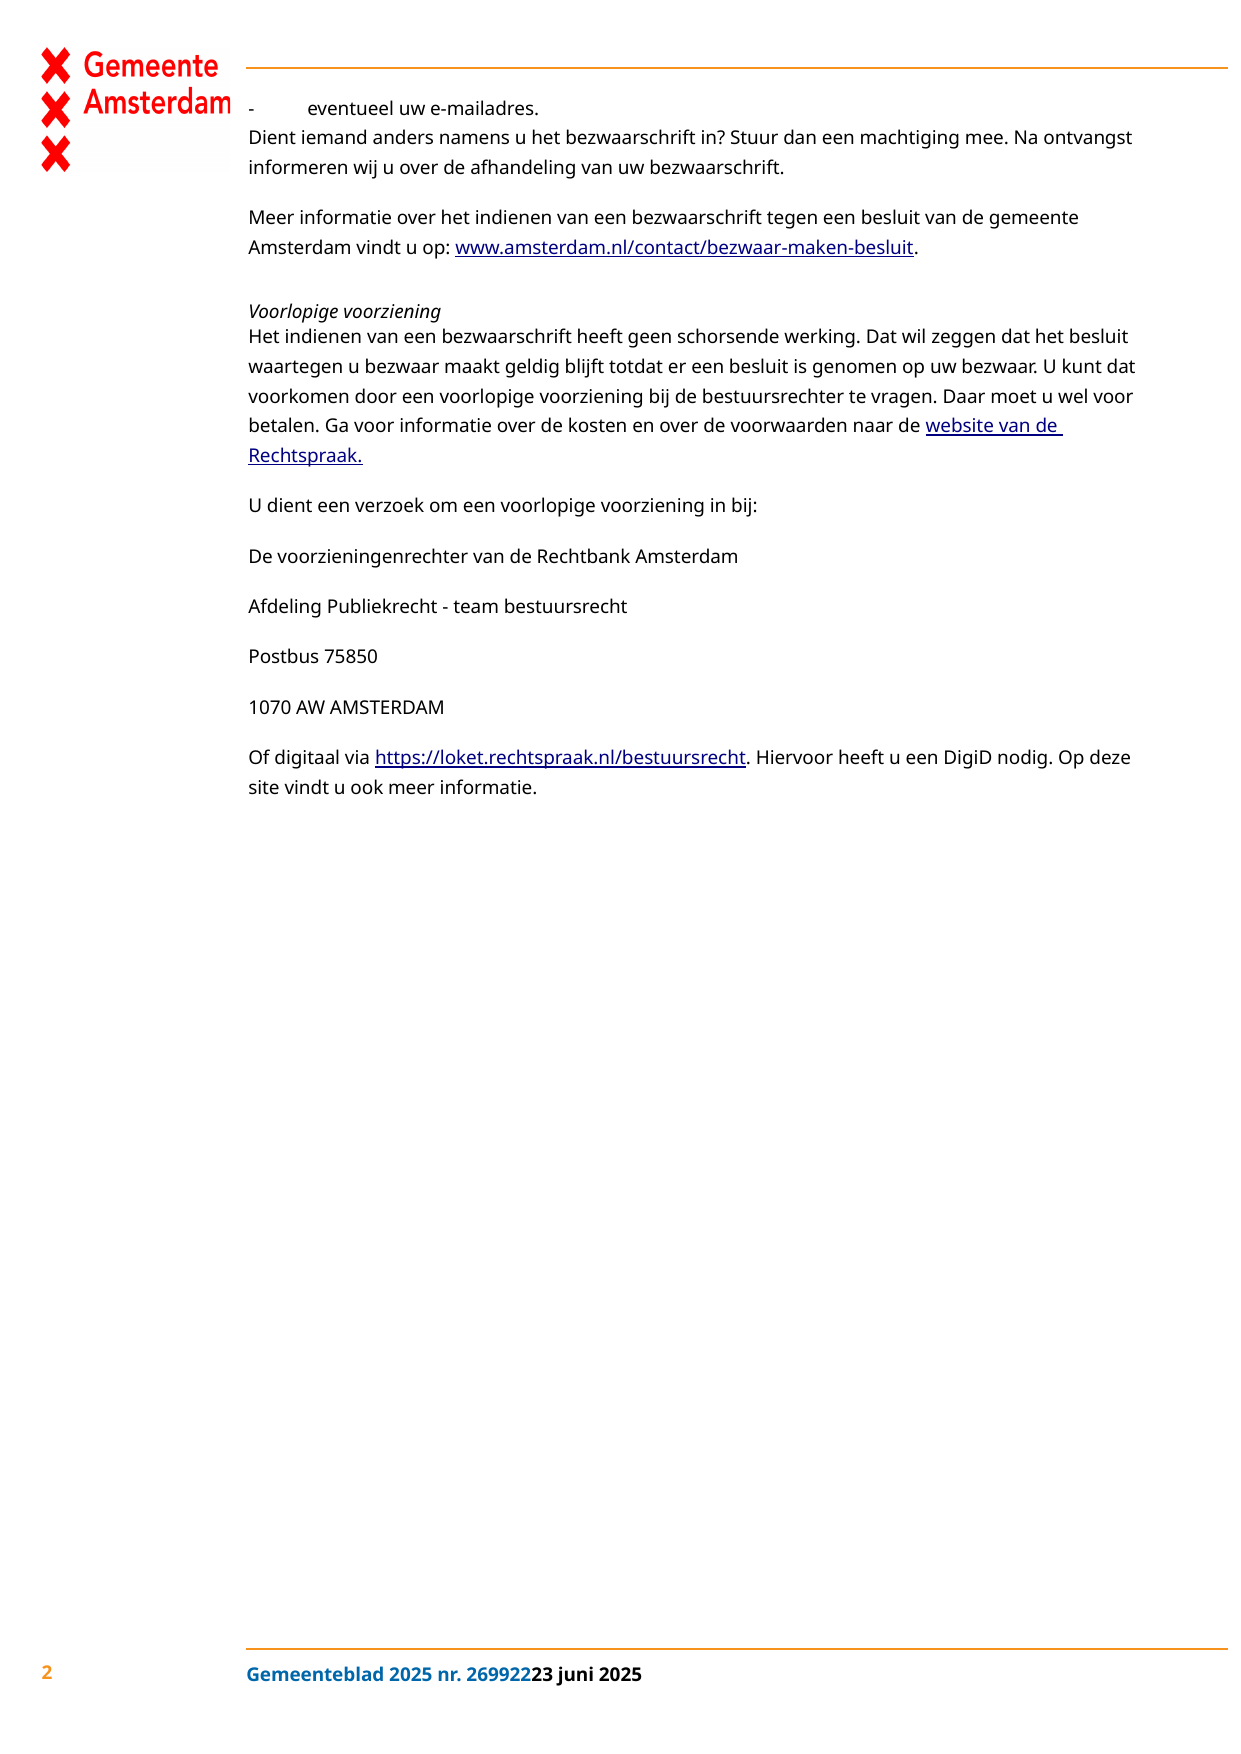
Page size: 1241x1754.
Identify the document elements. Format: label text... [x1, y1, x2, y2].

text Afdeling Publiekrecht - team bestuursrecht [248, 593, 1152, 619]
picture [41, 47, 231, 172]
list eventueel uw e-mailadres. [248, 95, 1152, 121]
text Dient iemand anders namens u het bezwaarschrift in? Stuur dan een machtiging mee. Na ontvangst informeren wij u over de afhandeling van uw bezwaarschrift. [248, 124, 1152, 180]
text De voorzieningenrechter van de Rechtbank Amsterdam [248, 543, 1152, 568]
text Voorlopige voorziening [248, 298, 1152, 324]
text Of digitaal via https://loket.rechtspraak.nl/bestuursrecht. Hiervoor heeft u een DigiD nodig. Op deze site vindt u ook meer informatie. [248, 744, 1152, 800]
text U dient een verzoek om een voorlopige voorziening in bij: [248, 492, 1152, 518]
text 1070 AW AMSTERDAM [248, 694, 1152, 720]
text Het indienen van een bezwaarschrift heeft geen schorsende werking. Dat wil zeggen dat het besluit waartegen u bezwaar maakt geldig blijft totdat er een besluit is genomen op uw bezwaar. U kunt dat voorkomen door een voorlopige voorziening bij de bestuursrechter te vragen. Daar moet u wel voor betalen. Ga voor informatie over de kosten en over de voorwaarden naar de website van de Rechtspraak. [248, 324, 1152, 468]
text Meer informatie over het indienen van een bezwaarschrift tegen een besluit van de gemeente Amsterdam vindt u op: www.amsterdam.nl/contact/bezwaar-maken-besluit. [248, 204, 1152, 260]
text Postbus 75850 [248, 644, 1152, 669]
